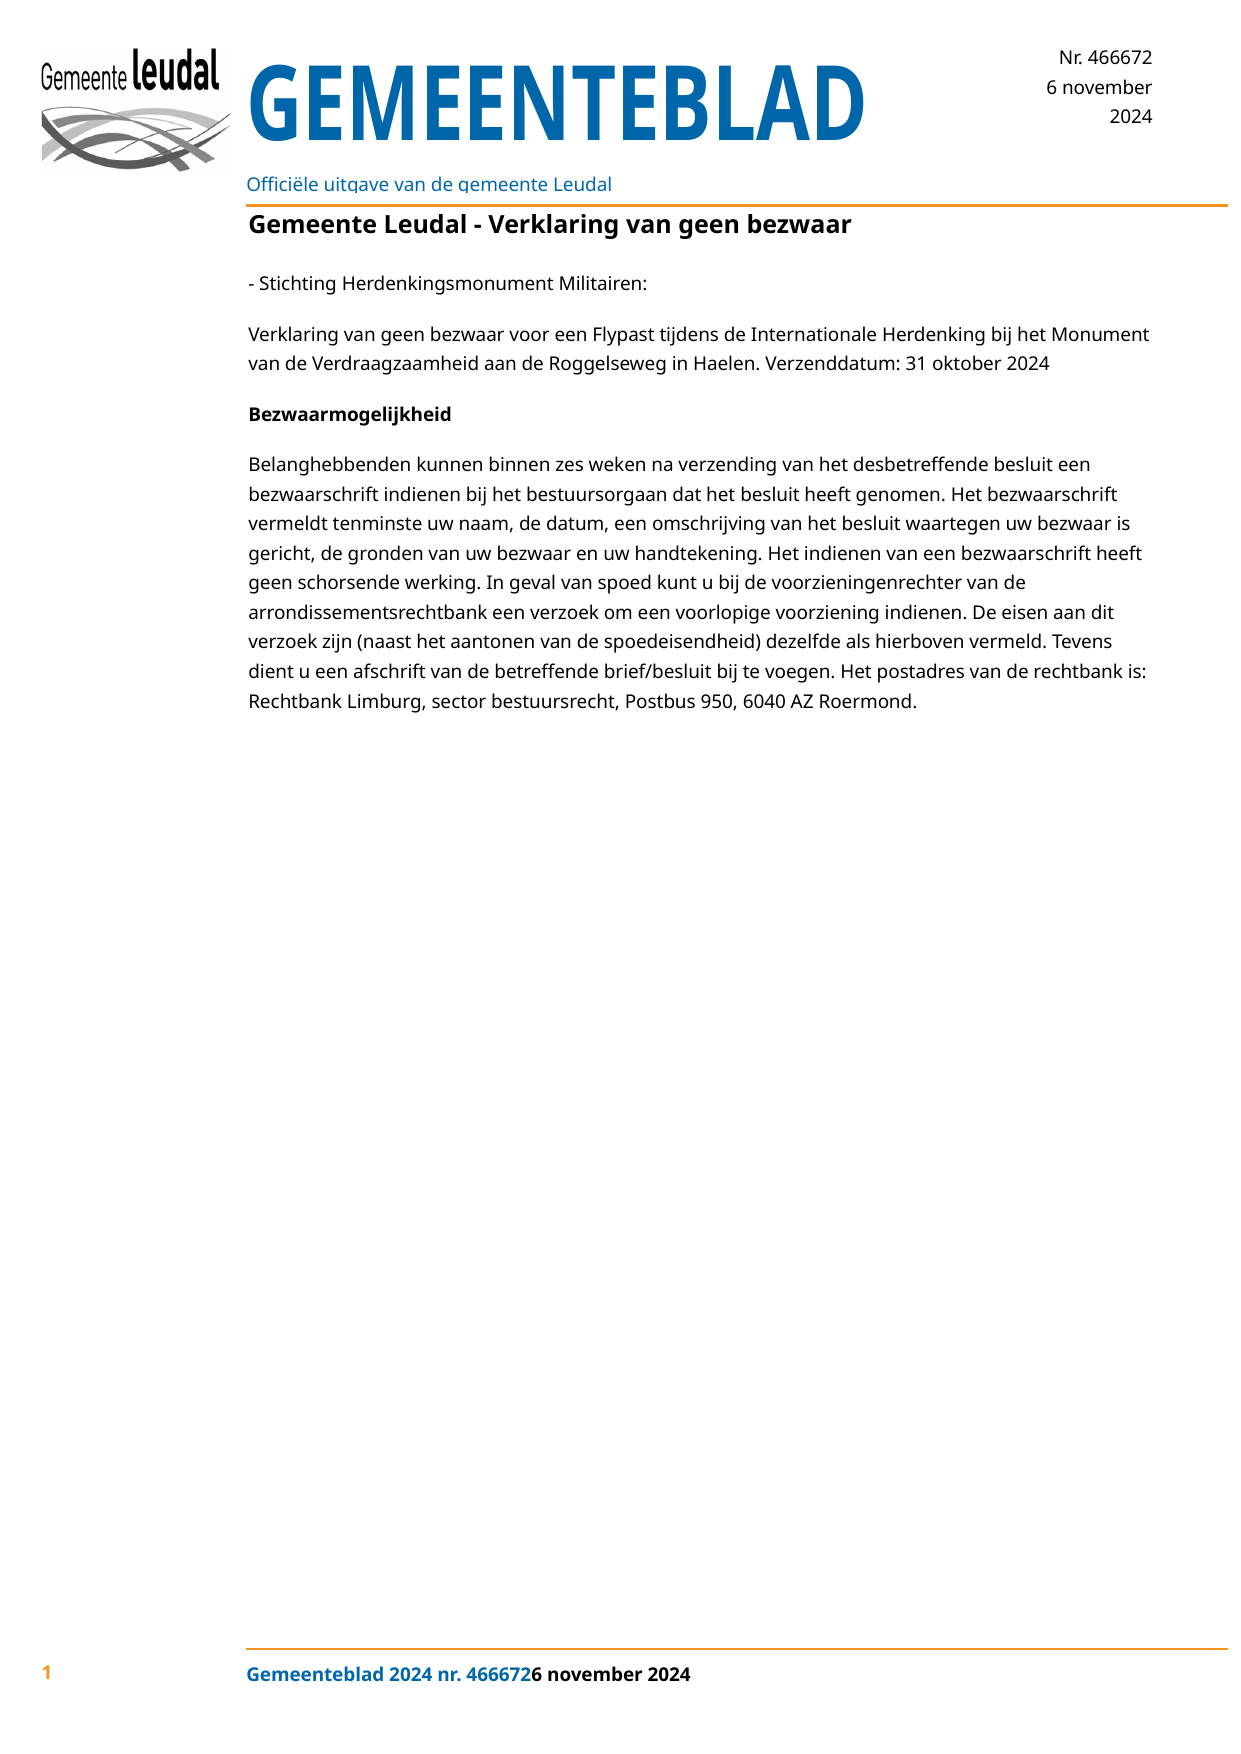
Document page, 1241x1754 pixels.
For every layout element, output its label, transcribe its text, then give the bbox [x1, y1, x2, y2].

text Bezwaarmogelijkheid [248, 401, 1152, 426]
text Verklaring van geen bezwaar voor een Flypast tijdens de Internationale Herdenking bij het Monument van de Verdraagzaamheid aan de Roggelseweg in Haelen. Verzenddatum: 31 oktober 2024 [248, 321, 1152, 376]
picture [41, 47, 231, 172]
text Belanghebbenden kunnen binnen zes weken na verzending van het desbetreffende besluit een bezwaarschrift indienen bij het bestuursorgaan dat het besluit heeft genomen. Het bezwaarschrift vermeldt tenminste uw naam, de datum, een omschrijving van het besluit waartegen uw bezwaar is gericht, de gronden van uw bezwaar en uw handtekening. Het indienen van een bezwaarschrift heeft geen schorsende werking. In geval van spoed kunt u bij de voorzieningenrechter van de arrondissementsrechtbank een verzoek om een voorlopige voorziening indienen. De eisen aan dit verzoek zijn (naast het aantonen van de spoedeisendheid) dezelfde als hierboven vermeld. Tevens dient u een afschrift van de betreffende brief/besluit bij te voegen. Het postadres van de rechtbank is: Rechtbank Limburg, sector bestuursrecht, Postbus 950, 6040 AZ Roermond. [248, 451, 1152, 713]
text - Stichting Herdenkingsmonument Militairen: [248, 270, 1152, 296]
text Gemeente Leudal - Verklaring van geen bezwaar [248, 207, 1152, 241]
